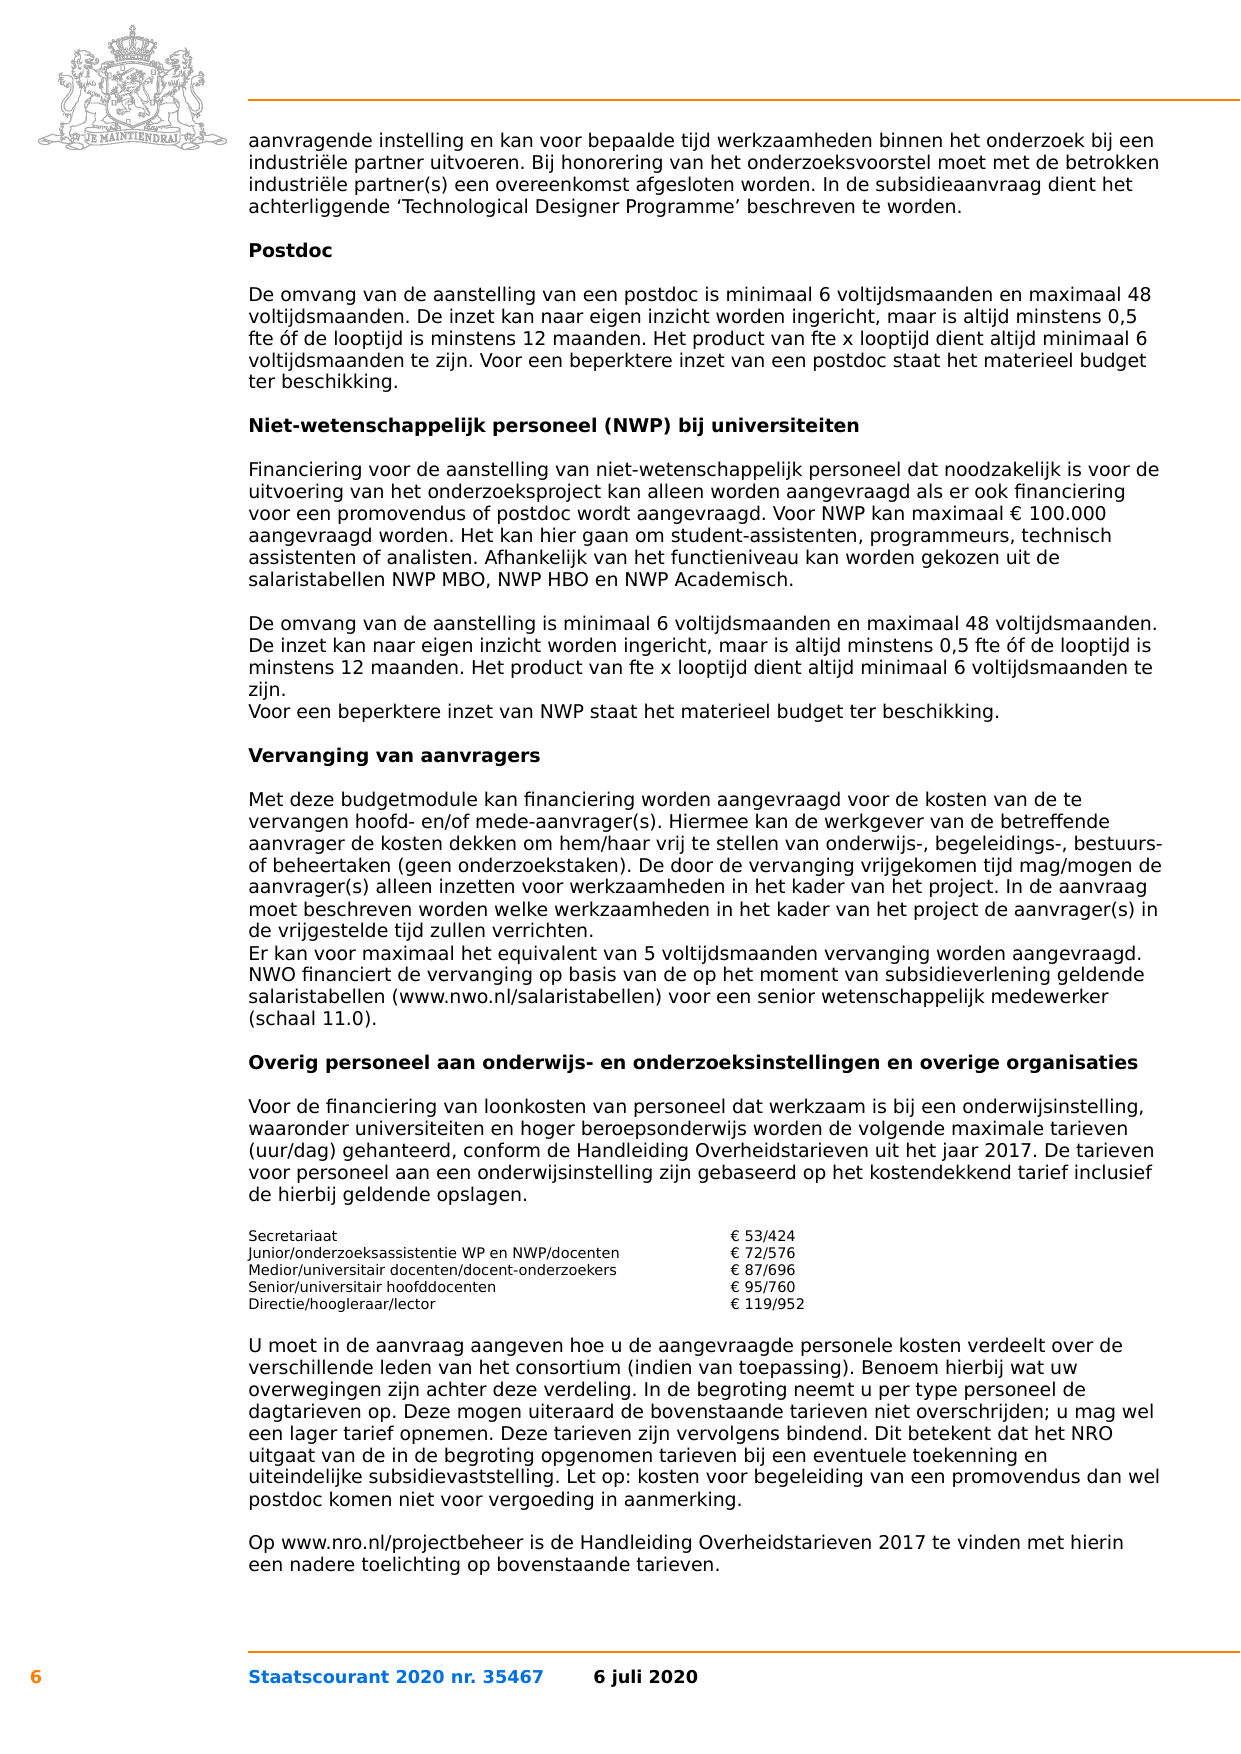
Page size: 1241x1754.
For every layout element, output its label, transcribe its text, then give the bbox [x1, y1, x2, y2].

subtitle Vervanging van aanvragers [248, 745, 1163, 767]
text Voor de financiering van loonkosten van personeel dat werkzaam is bij een onderwijsinstelling, waaronder universiteiten en hoger beroepsonderwijs worden de volgende maximale tarieven (uur/dag) gehanteerd, conform de Handleiding Overheidstarieven uit het jaar 2017. De tarieven voor personeel aan een onderwijsinstelling zijn gebaseerd op het kostendekkend tarief inclusief de hierbij geldende opslagen. [248, 1096, 1163, 1206]
text Er kan voor maximaal het equivalent van 5 voltijdsmaanden vervanging worden aangevraagd. NWO financiert de vervanging op basis van de op het moment van subsidieverlening geldende salaristabellen (www.nwo.nl/salaristabellen) voor een senior wetenschappelijk medewerker (schaal 11.0). [248, 942, 1163, 1030]
subtitle Postdoc [248, 240, 1163, 262]
text Voor een beperktere inzet van NWP staat het materieel budget ter beschikking. [248, 701, 1163, 723]
text Op www.nro.nl/projectbeheer is de Handleiding Overheidstarieven 2017 te vinden met hierin een nadere toelichting op bovenstaande tarieven. [248, 1532, 1163, 1576]
table_header Secretariaat [248, 1228, 724, 1245]
picture [38, 25, 227, 150]
table_cell Senior/universitair hoofddocenten [248, 1279, 724, 1296]
text Financiering voor de aanstelling van niet-wetenschappelijk personeel dat noodzakelijk is voor de uitvoering van het onderzoeksproject kan alleen worden aangevraagd als er ook financiering voor een promovendus of postdoc wordt aangevraagd. Voor NWP kan maximaal € 100.000 aangevraagd worden. Het kan hier gaan om student-assistenten, programmeurs, technisch assistenten of analisten. Afhankelijk van het functieniveau kan worden gekozen uit de salaristabellen NWP MBO, NWP HBO en NWP Academisch. [248, 459, 1163, 591]
table_header € 53/424 [724, 1228, 1163, 1245]
table_cell € 119/952 [724, 1296, 1163, 1313]
table_cell Junior/onderzoeksassistentie WP en NWP/docenten [248, 1245, 724, 1262]
table_cell € 72/576 [724, 1245, 1163, 1262]
text U moet in de aanvraag aangeven hoe u de aangevraagde personele kosten verdeelt over de verschillende leden van het consortium (indien van toepassing). Benoem hierbij wat uw overwegingen zijn achter deze verdeling. In de begroting neemt u per type personeel de dagtarieven op. Deze mogen uiteraard de bovenstaande tarieven niet overschrijden; u mag wel een lager tarief opnemen. Deze tarieven zijn vervolgens bindend. Dit betekent dat het NRO uitgaat van de in de begroting opgenomen tarieven bij een eventuele toekenning en uiteindelijke subsidievaststelling. Let op: kosten voor begeleiding van een promovendus dan wel postdoc komen niet voor vergoeding in aanmerking. [248, 1334, 1163, 1510]
text Met deze budgetmodule kan financiering worden aangevraagd voor de kosten van de te vervangen hoofd- en/of mede-aanvrager(s). Hiermee kan de werkgever van de betreffende aanvrager de kosten dekken om hem/haar vrij te stellen van onderwijs-, begeleidings-, bestuurs- of beheertaken (geen onderzoekstaken). De door de vervanging vrijgekomen tijd mag/mogen de aanvrager(s) alleen inzetten voor werkzaamheden in het kader van het project. In de aanvraag moet beschreven worden welke werkzaamheden in het kader van het project de aanvrager(s) in de vrijgestelde tijd zullen verrichten. [248, 788, 1163, 942]
table_cell € 95/760 [724, 1279, 1163, 1296]
table_cell € 87/696 [724, 1262, 1163, 1279]
table_cell Directie/hoogleraar/lector [248, 1296, 724, 1313]
text aanvragende instelling en kan voor bepaalde tijd werkzaamheden binnen het onderzoek bij een industriële partner uitvoeren. Bij honorering van het onderzoeksvoorstel moet met de betrokken industriële partner(s) een overeenkomst afgesloten worden. In de subsidieaanvraag dient het achterliggende ‘Technological Designer Programme’ beschreven te worden. [248, 130, 1163, 218]
text De omvang van de aanstelling van een postdoc is minimaal 6 voltijdsmaanden en maximaal 48 voltijdsmaanden. De inzet kan naar eigen inzicht worden ingericht, maar is altijd minstens 0,5 fte óf de looptijd is minstens 12 maanden. Het product van fte x looptijd dient altijd minimaal 6 voltijdsmaanden te zijn. Voor een beperktere inzet van een postdoc staat het materieel budget ter beschikking. [248, 283, 1163, 393]
subtitle Overig personeel aan onderwijs- en onderzoeksinstellingen en overige organisaties [248, 1052, 1163, 1074]
table_cell Medior/universitair docenten/docent-onderzoekers [248, 1262, 724, 1279]
subtitle Niet-wetenschappelijk personeel (NWP) bij universiteiten [248, 415, 1163, 437]
text De omvang van de aanstelling is minimaal 6 voltijdsmaanden en maximaal 48 voltijdsmaanden. De inzet kan naar eigen inzicht worden ingericht, maar is altijd minstens 0,5 fte óf de looptijd is minstens 12 maanden. Het product van fte x looptijd dient altijd minimaal 6 voltijdsmaanden te zijn. [248, 613, 1163, 701]
